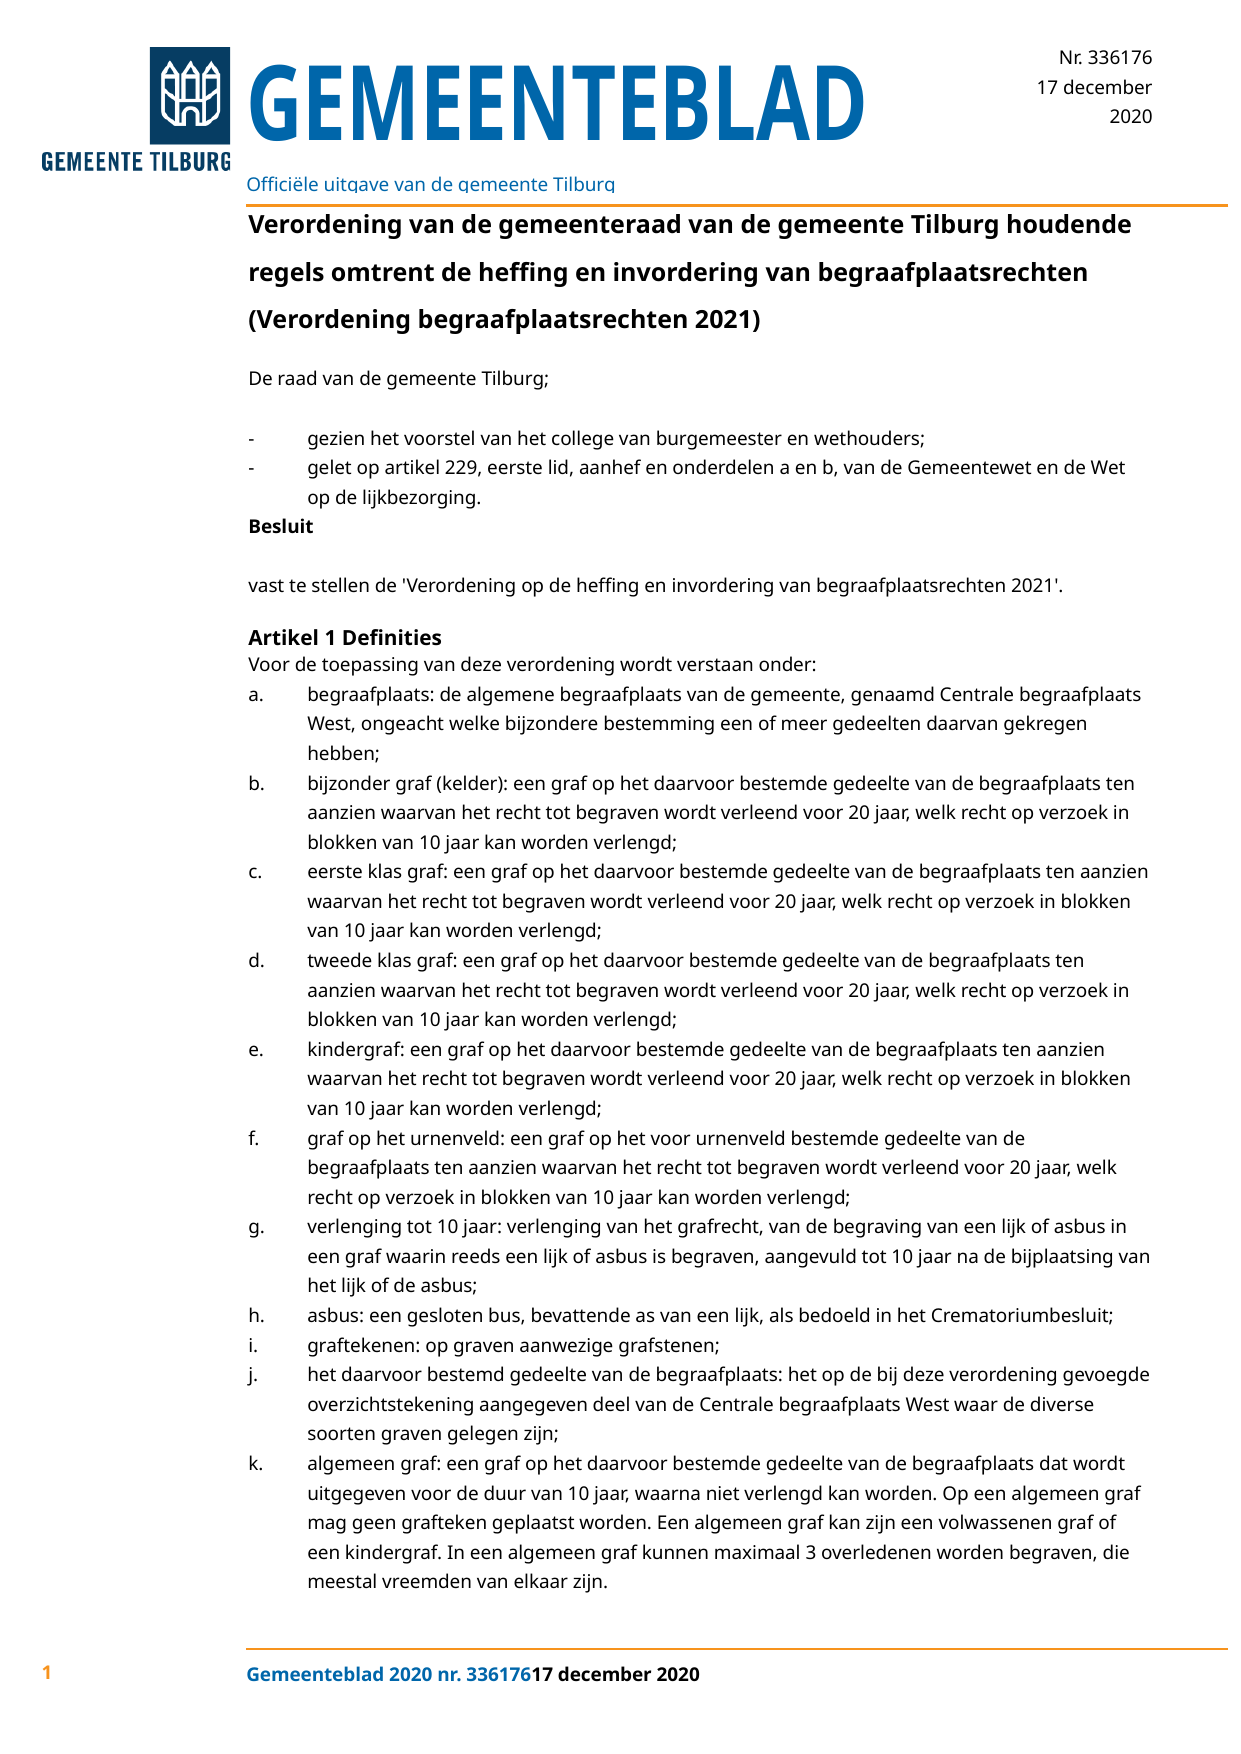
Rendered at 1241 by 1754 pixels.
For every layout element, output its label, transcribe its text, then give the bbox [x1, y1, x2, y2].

list graftekenen: op graven aanwezige grafstenen; [248, 1332, 1152, 1358]
list begraafplaats: de algemene begraafplaats van de gemeente, genaamd Centrale begraafplaats West, ongeacht welke bijzondere bestemming een of meer gedeelten daarvan gekregen hebben; [248, 681, 1152, 766]
text Verordening van de gemeenteraad van de gemeente Tilburg houdende regels omtrent de heffing en invordering van begraafplaatsrechten (Verordening begraafplaatsrechten 2021) [248, 207, 1152, 336]
list verlenging tot 10 jaar: verlenging van het grafrecht, van de begraving van een lijk of asbus in een graf waarin reeds een lijk of asbus is begraven, aangevuld tot 10 jaar na de bijplaatsing van het lijk of de asbus; [248, 1213, 1152, 1298]
list gelet op artikel 229, eerste lid, aanhef en onderdelen a en b, van de Gemeentewet en de Wet op de lijkbezorging. [248, 454, 1152, 509]
list graf op het urnenveld: een graf op het voor urnenveld bestemde gedeelte van de begraafplaats ten aanzien waarvan het recht tot begraven wordt verleend voor 20 jaar, welk recht op verzoek in blokken van 10 jaar kan worden verlengd; [248, 1125, 1152, 1210]
list algemeen graf: een graf op het daarvoor bestemde gedeelte van de begraafplaats dat wordt uitgegeven voor de duur van 10 jaar, waarna niet verlengd kan worden. Op een algemeen graf mag geen grafteken geplaatst worden. Een algemeen graf kan zijn een volwassenen graf of een kindergraf. In een algemeen graf kunnen maximaal 3 overledenen worden begraven, die meestal vreemden van elkaar zijn. [248, 1450, 1152, 1594]
list tweede klas graf: een graf op het daarvoor bestemde gedeelte van de begraafplaats ten aanzien waarvan het recht tot begraven wordt verleend voor 20 jaar, welk recht op verzoek in blokken van 10 jaar kan worden verlengd; [248, 947, 1152, 1032]
text Voor de toepassing van deze verordening wordt verstaan onder: [248, 651, 1152, 677]
picture [41, 47, 231, 172]
text vast te stellen de 'Verordening op de heffing en invordering van begraafplaatsrechten 2021'. [248, 573, 1152, 598]
text Besluit [248, 513, 1152, 539]
list kindergraf: een graf op het daarvoor bestemde gedeelte van de begraafplaats ten aanzien waarvan het recht tot begraven wordt verleend voor 20 jaar, welk recht op verzoek in blokken van 10 jaar kan worden verlengd; [248, 1036, 1152, 1121]
list gezien het voorstel van het college van burgemeester en wethouders; [248, 425, 1152, 450]
list eerste klas graf: een graf op het daarvoor bestemde gedeelte van de begraafplaats ten aanzien waarvan het recht tot begraven wordt verleend voor 20 jaar, welk recht op verzoek in blokken van 10 jaar kan worden verlengd; [248, 858, 1152, 943]
list asbus: een gesloten bus, bevattende as van een lijk, als bedoeld in het Crematoriumbesluit; [248, 1302, 1152, 1328]
text De raad van de gemeente Tilburg; [248, 366, 1152, 391]
text Artikel 1 Definities [248, 623, 1152, 651]
list bijzonder graf (kelder): een graf op het daarvoor bestemde gedeelte van de begraafplaats ten aanzien waarvan het recht tot begraven wordt verleend voor 20 jaar, welk recht op verzoek in blokken van 10 jaar kan worden verlengd; [248, 770, 1152, 855]
list het daarvoor bestemd gedeelte van de begraafplaats: het op de bij deze verordening gevoegde overzichtstekening aangegeven deel van de Centrale begraafplaats West waar de diverse soorten graven gelegen zijn; [248, 1361, 1152, 1446]
